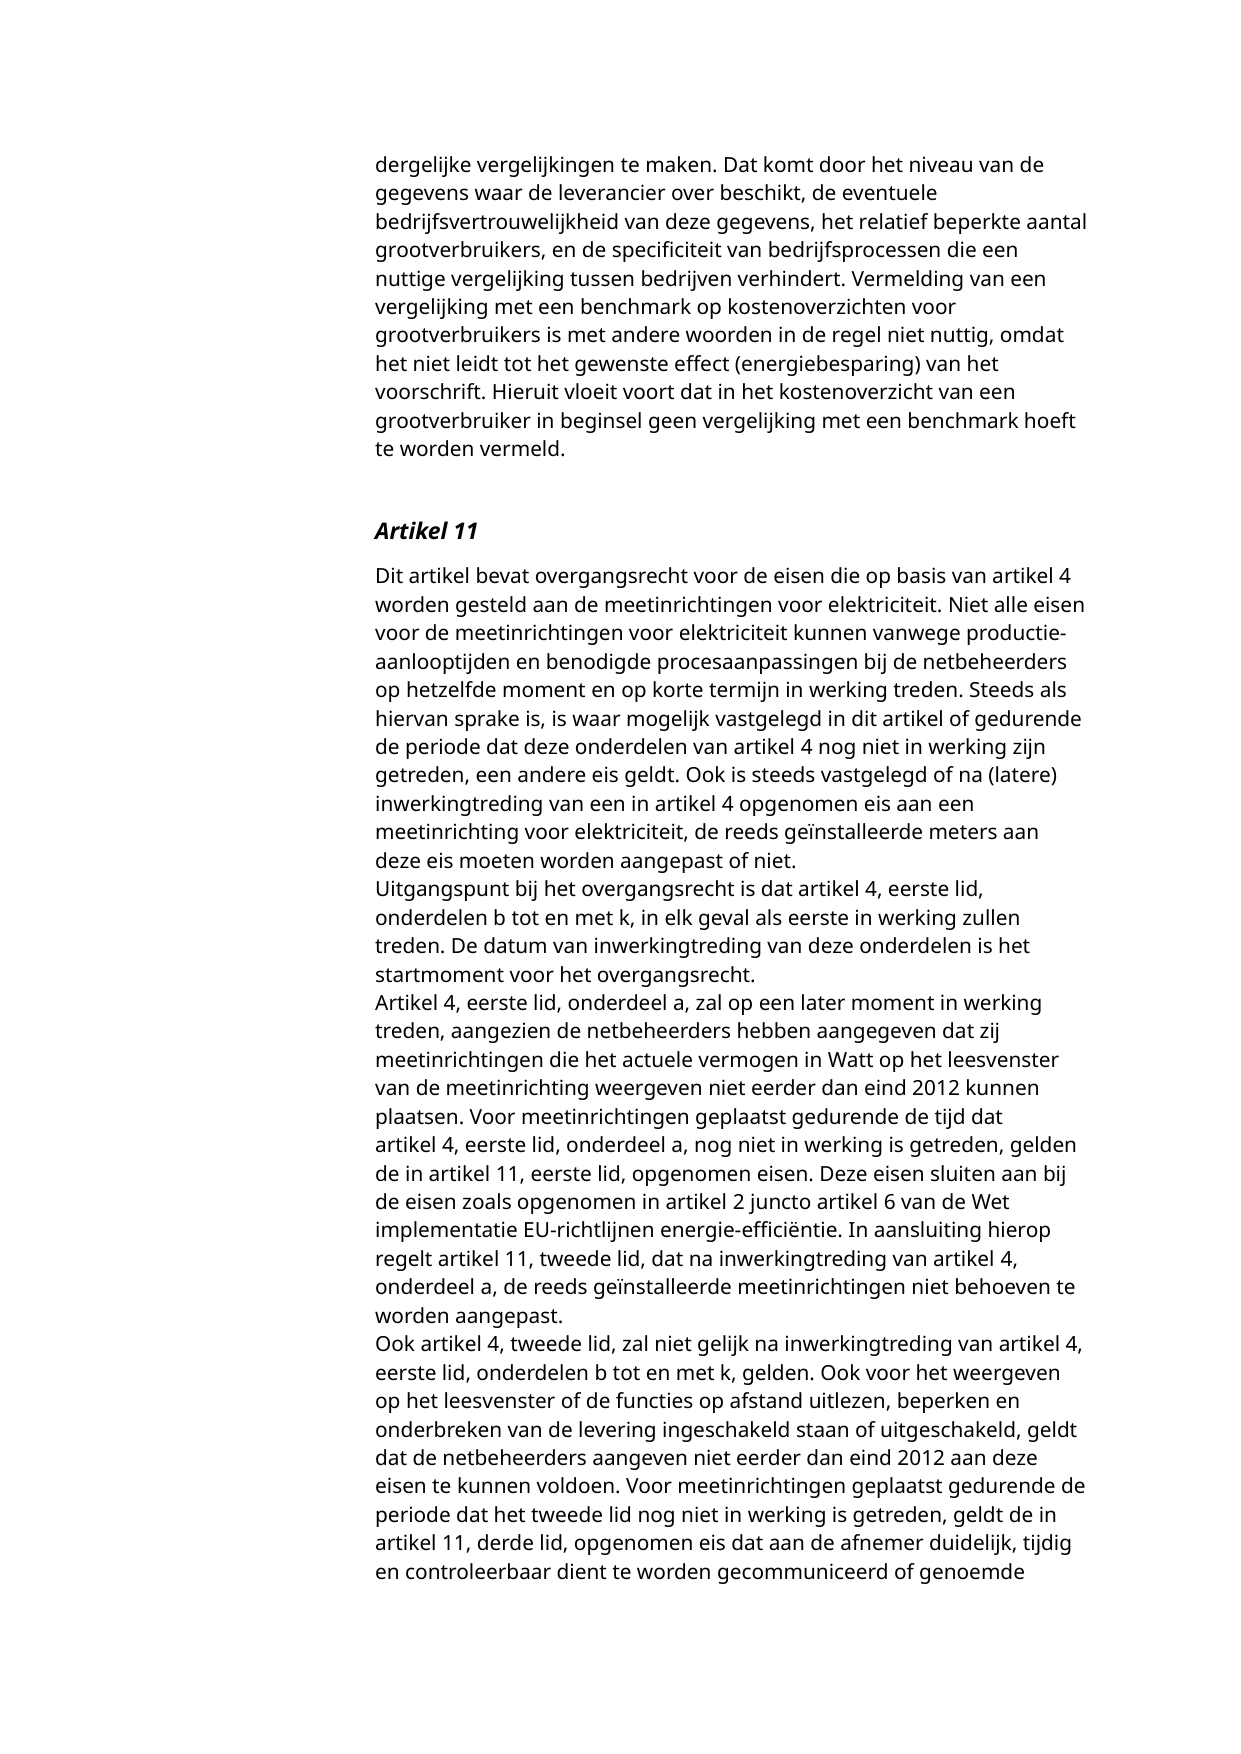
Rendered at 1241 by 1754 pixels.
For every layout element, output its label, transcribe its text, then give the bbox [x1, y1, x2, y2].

text Uitgangspunt bij het overgangsrecht is dat artikel 4, eerste lid, onderdelen b tot en met k, in elk geval als eerste in werking zullen treden. De datum van inwerkingtreding van deze onderdelen is het startmoment voor het overgangsrecht. [375, 874, 1090, 988]
text Artikel 4, eerste lid, onderdeel a, zal op een later moment in werking treden, aangezien de netbeheerders hebben aangegeven dat zij meetinrichtingen die het actuele vermogen in Watt op het leesvenster van de meetinrichting weergeven niet eerder dan eind 2012 kunnen plaatsen. Voor meetinrichtingen geplaatst gedurende de tijd dat artikel 4, eerste lid, onderdeel a, nog niet in werking is getreden, gelden de in artikel 11, eerste lid, opgenomen eisen. Deze eisen sluiten aan bij de eisen zoals opgenomen in artikel 2 juncto artikel 6 van de Wet implementatie EU-richtlijnen energie-efficiëntie. In aansluiting hierop regelt artikel 11, tweede lid, dat na inwerkingtreding van artikel 4, onderdeel a, de reeds geïnstalleerde meetinrichtingen niet behoeven te worden aangepast. [375, 988, 1090, 1329]
text Dit artikel bevat overgangsrecht voor de eisen die op basis van artikel 4 worden gesteld aan de meetinrichtingen voor elektriciteit. Niet alle eisen voor de meetinrichtingen voor elektriciteit kunnen vanwege productie-aanlooptijden en benodigde procesaanpassingen bij de netbeheerders op hetzelfde moment en op korte termijn in werking treden. Steeds als hiervan sprake is, is waar mogelijk vastgelegd in dit artikel of gedurende de periode dat deze onderdelen van artikel 4 nog niet in werking zijn getreden, een andere eis geldt. Ook is steeds vastgelegd of na (latere) inwerkingtreding van een in artikel 4 opgenomen eis aan een meetinrichting voor elektriciteit, de reeds geïnstalleerde meters aan deze eis moeten worden aangepast of niet. [375, 562, 1090, 874]
text dergelijke vergelijkingen te maken. Dat komt door het niveau van de gegevens waar de leverancier over beschikt, de eventuele bedrijfsvertrouwelijkheid van deze gegevens, het relatief beperkte aantal grootverbruikers, en de specificiteit van bedrijfsprocessen die een nuttige vergelijking tussen bedrijven verhindert. Vermelding van een vergelijking met een benchmark op kostenoverzichten voor grootverbruikers is met andere woorden in de regel niet nuttig, omdat het niet leidt tot het gewenste effect (energiebesparing) van het voorschrift. Hieruit vloeit voort dat in het kostenoverzicht van een grootverbruiker in beginsel geen vergelijking met een benchmark hoeft te worden vermeld. [375, 150, 1090, 463]
subtitle Artikel 11 [375, 515, 1090, 547]
text Ook artikel 4, tweede lid, zal niet gelijk na inwerkingtreding van artikel 4, eerste lid, onderdelen b tot en met k, gelden. Ook voor het weergeven op het leesvenster of de functies op afstand uitlezen, beperken en onderbreken van de levering ingeschakeld staan of uitgeschakeld, geldt dat de netbeheerders aangeven niet eerder dan eind 2012 aan deze eisen te kunnen voldoen. Voor meetinrichtingen geplaatst gedurende de periode dat het tweede lid nog niet in werking is getreden, geldt de in artikel 11, derde lid, opgenomen eis dat aan de afnemer duidelijk, tijdig en controleerbaar dient te worden gecommuniceerd of genoemde [375, 1329, 1090, 1585]
